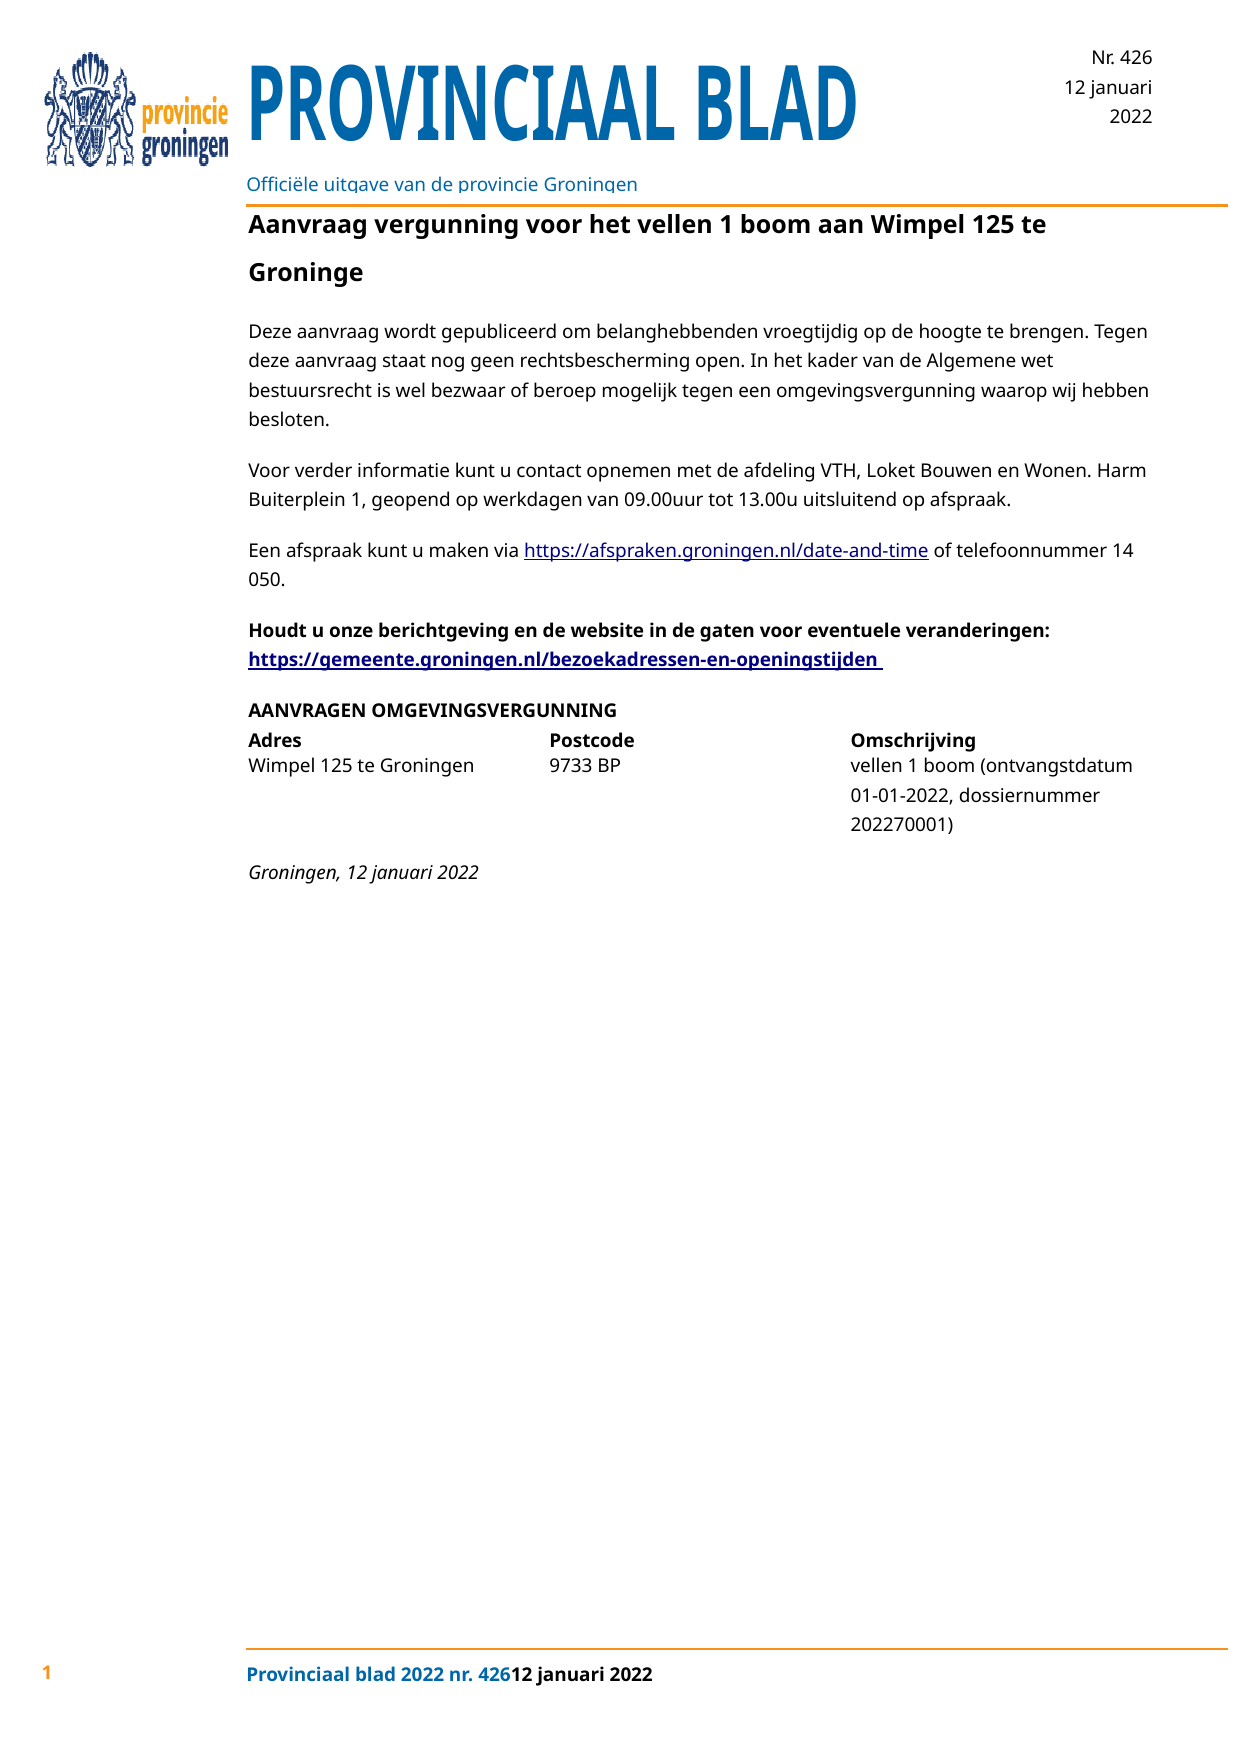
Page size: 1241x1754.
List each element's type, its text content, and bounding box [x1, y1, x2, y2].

text Een afspraak kunt u maken via https://afspraken.groningen.nl/date-and-time of telefoonnummer 14 050. [248, 537, 1152, 592]
text Voor verder informatie kunt u contact opnemen met de afdeling VTH, Loket Bouwen en Wonen. Harm Buiterplein 1, geopend op werkdagen van 09.00uur tot 13.00u uitsluitend op afspraak. [248, 457, 1152, 512]
table_cell vellen 1 boom (ontvangstdatum 01-01-2022, dossiernummer 202270001) [850, 753, 1152, 837]
table_header Postcode [549, 727, 850, 752]
text Groningen, 12 januari 2022 [248, 859, 1152, 884]
text Deze aanvraag wordt gepubliceerd om belanghebbenden vroegtijdig op de hoogte te brengen. Tegen deze aanvraag staat nog geen rechtsbescherming open. In het kader van de Algemene wet bestuursrecht is wel bezwaar of beroep mogelijk tegen een omgevingsvergunning waarop wij hebben besloten. [248, 318, 1152, 432]
table_header Omschrijving [850, 727, 1152, 752]
table_header Adres [248, 727, 549, 752]
text Aanvraag vergunning voor het vellen 1 boom aan Wimpel 125 te Groninge [248, 207, 1152, 288]
text AANVRAGEN OMGEVINGSVERGUNNING [248, 697, 1152, 723]
table_cell Wimpel 125 te Groningen [248, 753, 549, 837]
table_cell 9733 BP [549, 753, 850, 837]
text Houdt u onze berichtgeving en de website in de gaten voor eventuele veranderingen: https://gemeente.groningen.nl/bezoekadressen-en-openingstijden [248, 617, 1152, 672]
picture [41, 47, 231, 172]
